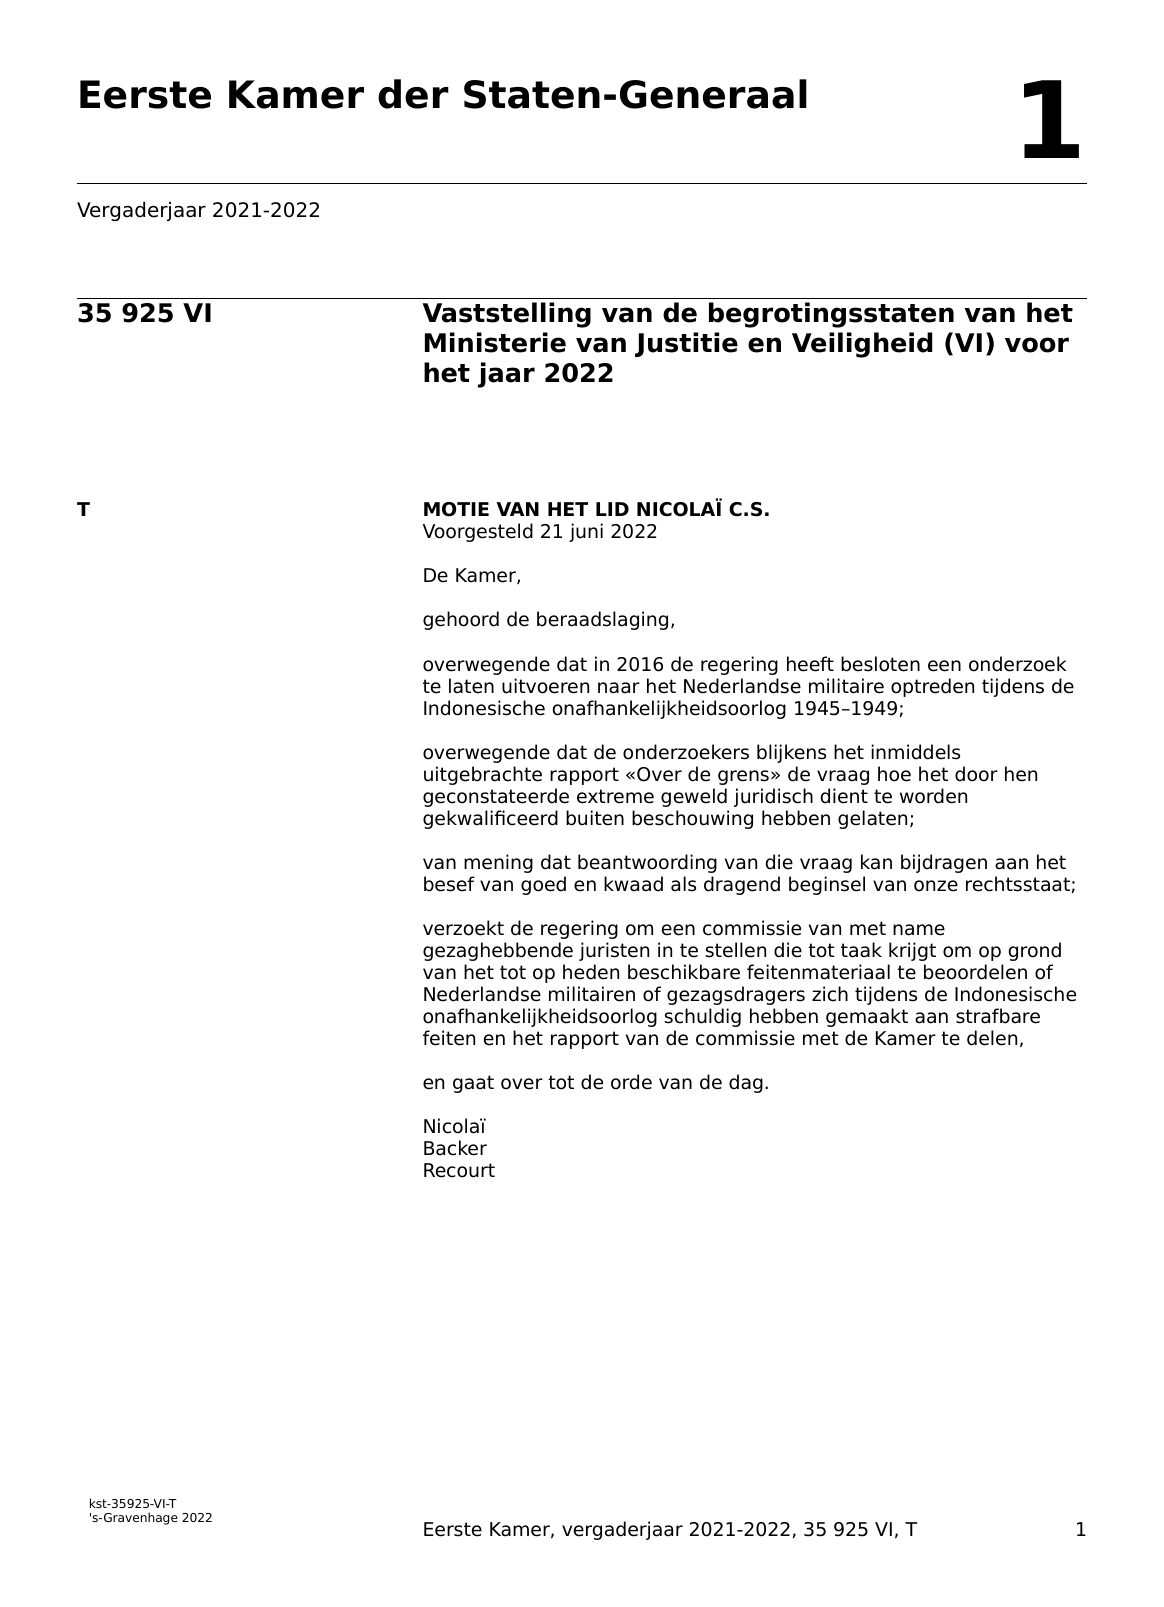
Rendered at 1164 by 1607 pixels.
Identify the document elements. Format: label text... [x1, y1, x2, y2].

text overwegende dat de onderzoekers blijkens het inmiddels uitgebrachte rapport «Over de grens» de vraag hoe het door hen geconstateerde extreme geweld juridisch dient te worden gekwalificeerd buiten beschouwing hebben gelaten; [422, 742, 1087, 829]
text Voorgesteld 21 juni 2022 [422, 521, 1087, 543]
subtitle 35 925 VI Vaststelling van de begrotingsstaten van het Ministerie van Justitie en Veiligheid (VI) voor het jaar 2022 [77, 299, 1087, 388]
table_header Eerste Kamer der Staten-Generaal [77, 59, 886, 183]
text 's-Gravenhage 2022 [88, 1511, 323, 1525]
text Backer [422, 1138, 1087, 1160]
text Recourt [422, 1160, 1087, 1182]
text van mening dat beantwoording van die vraag kan bijdragen aan het besef van goed en kwaad als dragend beginsel van onze rechtsstaat; [422, 852, 1087, 896]
text Nicolaï [422, 1116, 1087, 1138]
text en gaat over tot de orde van de dag. [422, 1072, 1087, 1094]
table_cell Vergaderjaar 2021-2022 [77, 184, 1087, 298]
subtitle T MOTIE VAN HET LID NICOLAÏ C.S. [77, 499, 1087, 521]
text gehoord de beraadslaging, [422, 609, 1087, 631]
table_header 1 [886, 59, 1087, 183]
text kst-35925-VI-T [88, 1497, 323, 1511]
text verzoekt de regering om een commissie van met name gezaghebbende juristen in te stellen die tot taak krijgt om op grond van het tot op heden beschikbare feitenmateriaal te beoordelen of Nederlandse militairen of gezagsdragers zich tijdens de Indonesische onafhankelijkheidsoorlog schuldig hebben gemaakt aan strafbare feiten en het rapport van de commissie met de Kamer te delen, [422, 918, 1087, 1050]
text De Kamer, [422, 565, 1087, 587]
text overwegende dat in 2016 de regering heeft besloten een onderzoek te laten uitvoeren naar het Nederlandse militaire optreden tijdens de Indonesische onafhankelijkheidsoorlog 1945–1949; [422, 653, 1087, 719]
